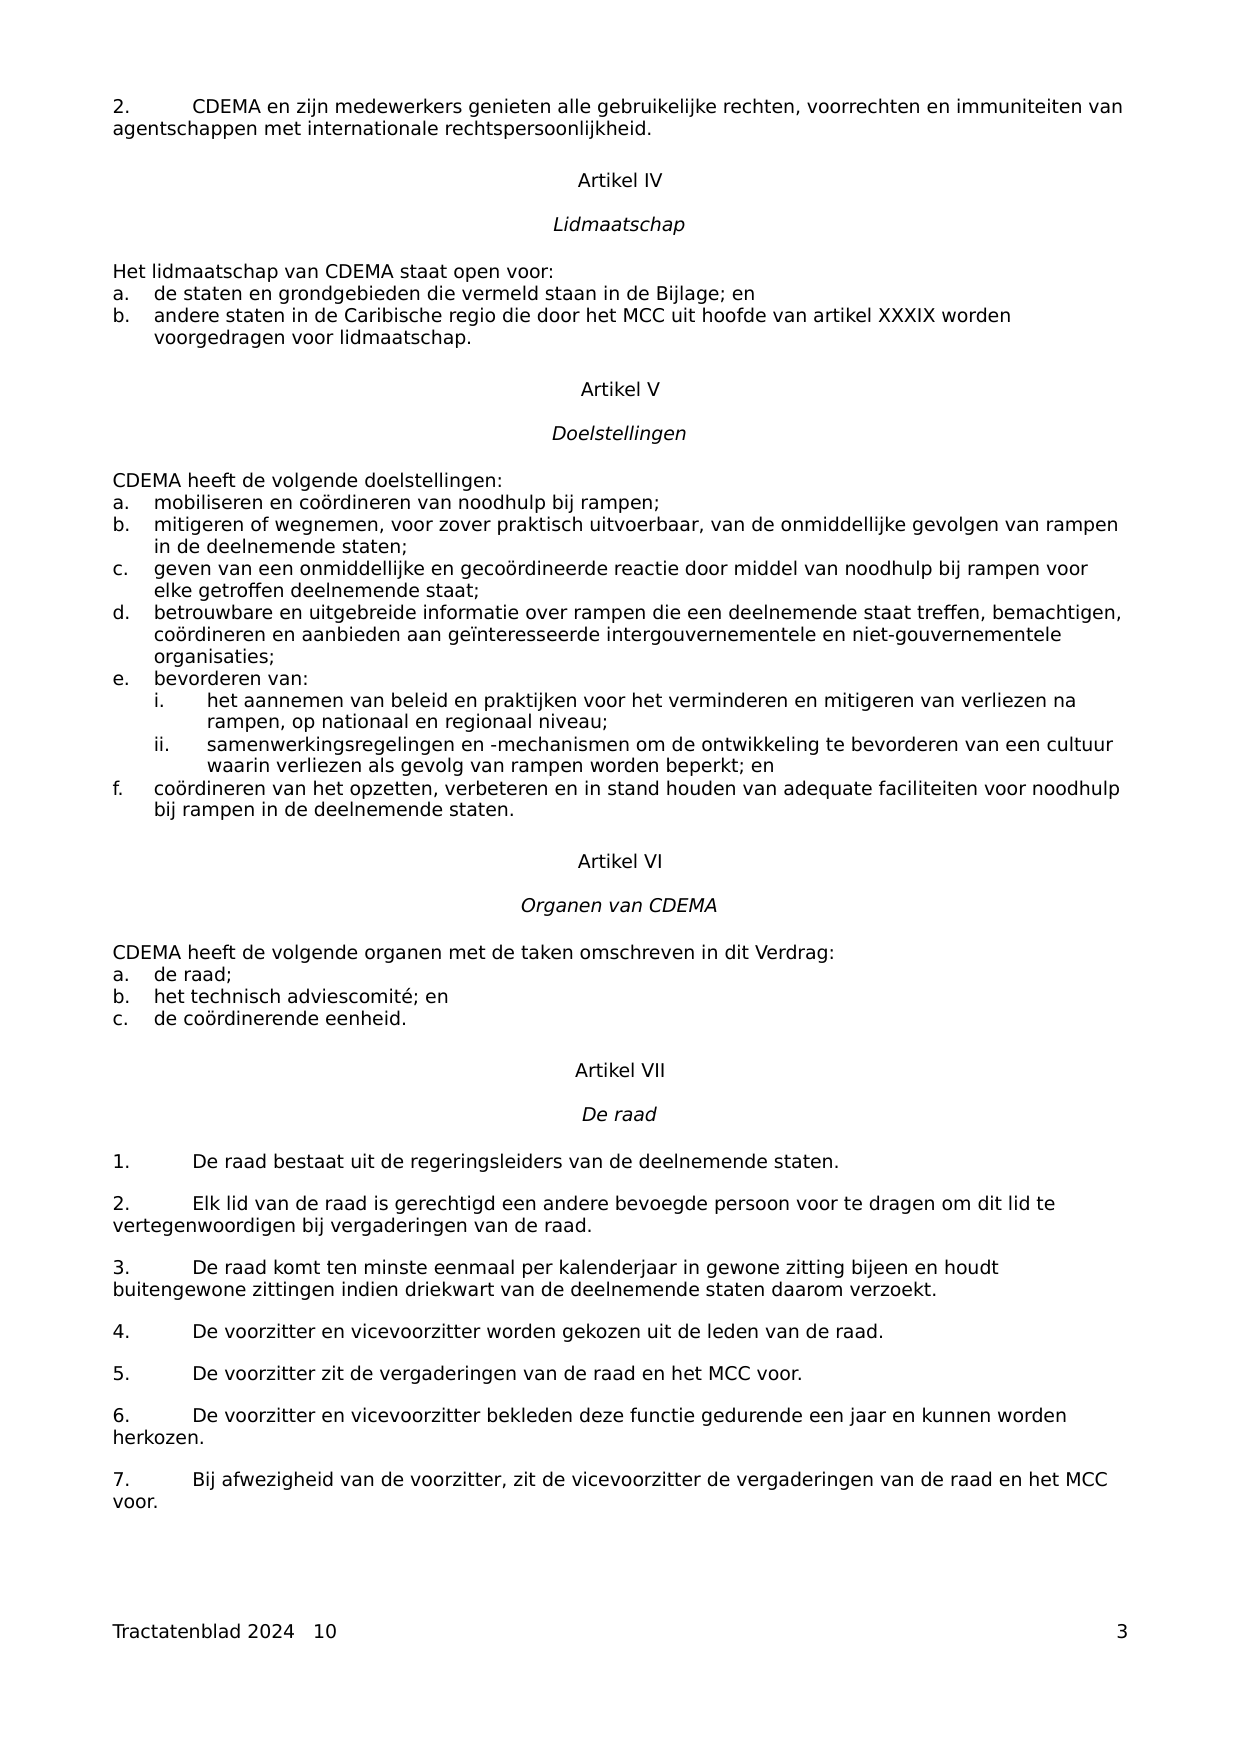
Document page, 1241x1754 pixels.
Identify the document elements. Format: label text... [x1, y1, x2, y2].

text 5. De voorzitter zit de vergaderingen van de raad en het MCC voor. [112, 1363, 1128, 1385]
text ii. samenwerkingsregelingen en -mechanismen om de ontwikkeling te bevorderen van een cultuur waarin verliezen als gevolg van rampen worden beperkt; en [153, 733, 1128, 777]
text 7. Bij afwezigheid van de voorzitter, zit de vicevoorzitter de vergaderingen van de raad en het MCC voor. [112, 1469, 1128, 1513]
text CDEMA heeft de volgende organen met de taken omschreven in dit Verdrag: [112, 942, 1128, 964]
subtitle Artikel VI Organen van CDEMA [112, 851, 1128, 917]
text e. bevorderen van: [112, 667, 1128, 689]
text c. de coördinerende eenheid. [112, 1008, 1128, 1030]
text c. geven van een onmiddellijke en gecoördineerde reactie door middel van noodhulp bij rampen voor elke getroffen deelnemende staat; [112, 558, 1128, 602]
text b. mitigeren of wegnemen, voor zover praktisch uitvoerbaar, van de onmiddellijke gevolgen van rampen in de deelnemende staten; [112, 514, 1128, 558]
text d. betrouwbare en uitgebreide informatie over rampen die een deelnemende staat treffen, bemachtigen, coördineren en aanbieden aan geïnteresseerde intergouvernementele en niet-gouvernementele organisaties; [112, 602, 1128, 667]
text b. andere staten in de Caribische regio die door het MCC uit hoofde van artikel XXXIX worden voorgedragen voor lidmaatschap. [112, 305, 1128, 349]
text 2. Elk lid van de raad is gerechtigd een andere bevoegde persoon voor te dragen om dit lid te vertegenwoordigen bij vergaderingen van de raad. [112, 1193, 1128, 1237]
subtitle Artikel IV Lidmaatschap [112, 170, 1128, 236]
text a. de raad; [112, 964, 1128, 986]
text 2. CDEMA en zijn medewerkers genieten alle gebruikelijke rechten, voorrechten en immuniteiten van agentschappen met internationale rechtspersoonlijkheid. [112, 96, 1128, 140]
text 6. De voorzitter en vicevoorzitter bekleden deze functie gedurende een jaar en kunnen worden herkozen. [112, 1405, 1128, 1449]
text a. mobiliseren en coördineren van noodhulp bij rampen; [112, 492, 1128, 514]
text Het lidmaatschap van CDEMA staat open voor: [112, 261, 1128, 283]
text b. het technisch adviescomité; en [112, 986, 1128, 1008]
text CDEMA heeft de volgende doelstellingen: [112, 470, 1128, 492]
text a. de staten en grondgebieden die vermeld staan in de Bijlage; en [112, 283, 1128, 305]
text 1. De raad bestaat uit de regeringsleiders van de deelnemende staten. [112, 1151, 1128, 1173]
text 3. De raad komt ten minste eenmaal per kalenderjaar in gewone zitting bijeen en houdt buitengewone zittingen indien driekwart van de deelnemende staten daarom verzoekt. [112, 1257, 1128, 1301]
subtitle Artikel V Doelstellingen [112, 379, 1128, 445]
subtitle Artikel VII De raad [112, 1060, 1128, 1126]
text f. coördineren van het opzetten, verbeteren en in stand houden van adequate faciliteiten voor noodhulp bij rampen in de deelnemende staten. [112, 777, 1128, 821]
text 4. De voorzitter en vicevoorzitter worden gekozen uit de leden van de raad. [112, 1321, 1128, 1343]
text i. het aannemen van beleid en praktijken voor het verminderen en mitigeren van verliezen na rampen, op nationaal en regionaal niveau; [153, 689, 1128, 733]
